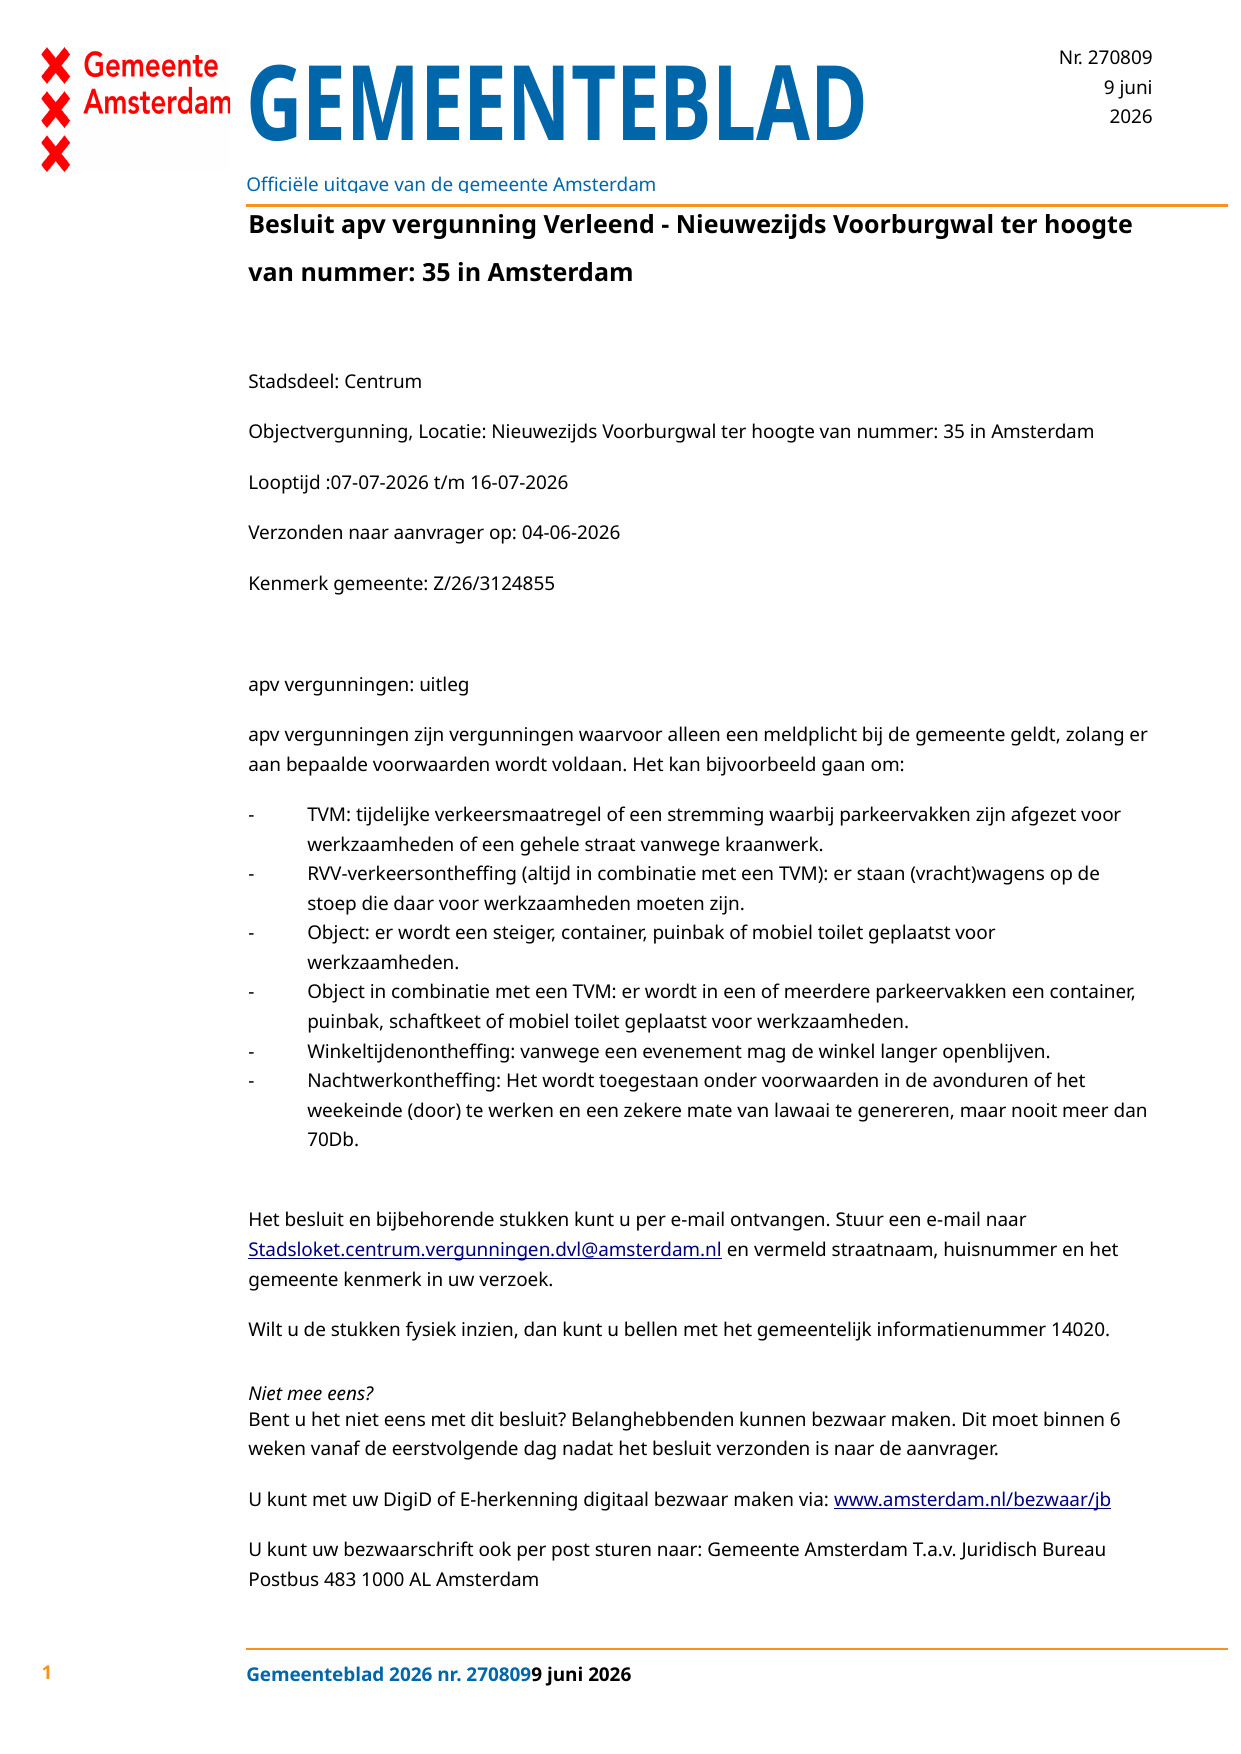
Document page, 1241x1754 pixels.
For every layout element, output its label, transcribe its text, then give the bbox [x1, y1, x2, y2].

list Object in combinatie met een TVM: er wordt in een of meerdere parkeervakken een container, puinbak, schaftkeet of mobiel toilet geplaatst voor werkzaamheden. [248, 979, 1152, 1034]
text apv vergunningen zijn vergunningen waarvoor alleen een meldplicht bij de gemeente geldt, zolang er aan bepaalde voorwaarden wordt voldaan. Het kan bijvoorbeeld gaan om: [248, 721, 1152, 777]
text Het besluit en bijbehorende stukken kunt u per e-mail ontvangen. Stuur een e-mail naar Stadsloket.centrum.vergunningen.dvl@amsterdam.nl en vermeld straatnaam, huisnummer en het gemeente kenmerk in uw verzoek. [248, 1207, 1152, 1292]
text Wilt u de stukken fysiek inzien, dan kunt u bellen met het gemeentelijk informatienummer 14020. [248, 1316, 1152, 1342]
text Verzonden naar aanvrager op: 04-06-2026 [248, 519, 1152, 545]
list Object: er wordt een steiger, container, puinbak of mobiel toilet geplaatst voor werkzaamheden. [248, 919, 1152, 975]
list Winkeltijdenontheffing: vanwege een evenement mag de winkel langer openblijven. [248, 1038, 1152, 1064]
list Nachtwerkontheffing: Het wordt toegestaan onder voorwaarden in de avonduren of het weekeinde (door) te werken en een zekere mate van lawaai te genereren, maar nooit meer dan 70Db. [248, 1067, 1152, 1152]
text Niet mee eens? [248, 1380, 1152, 1406]
text Looptijd :07-07-2026 t/m 16-07-2026 [248, 469, 1152, 495]
text apv vergunningen: uitleg [248, 671, 1152, 697]
picture [41, 47, 231, 172]
text Stadsdeel: Centrum [248, 368, 1152, 394]
text Objectvergunning, Locatie: Nieuwezijds Voorburgwal ter hoogte van nummer: 35 in Amsterdam [248, 419, 1152, 444]
text U kunt met uw DigiD of E-herkenning digitaal bezwaar maken via: www.amsterdam.nl/bezwaar/jb [248, 1486, 1152, 1512]
list TVM: tijdelijke verkeersmaatregel of een stremming waarbij parkeervakken zijn afgezet voor werkzaamheden of een gehele straat vanwege kraanwerk. [248, 801, 1152, 857]
text Besluit apv vergunning Verleend - Nieuwezijds Voorburgwal ter hoogte van nummer: 35 in Amsterdam [248, 207, 1152, 288]
text Bent u het niet eens met dit besluit? Belanghebbenden kunnen bezwaar maken. Dit moet binnen 6 weken vanaf de eerstvolgende dag nadat het besluit verzonden is naar de aanvrager. [248, 1406, 1152, 1461]
text Kenmerk gemeente: Z/26/3124855 [248, 570, 1152, 596]
list RVV-verkeersontheffing (altijd in combinatie met een TVM): er staan (vracht)wagens op de stoep die daar voor werkzaamheden moeten zijn. [248, 860, 1152, 916]
text U kunt uw bezwaarschrift ook per post sturen naar: Gemeente Amsterdam T.a.v. Juridisch Bureau Postbus 483 1000 AL Amsterdam [248, 1536, 1152, 1592]
